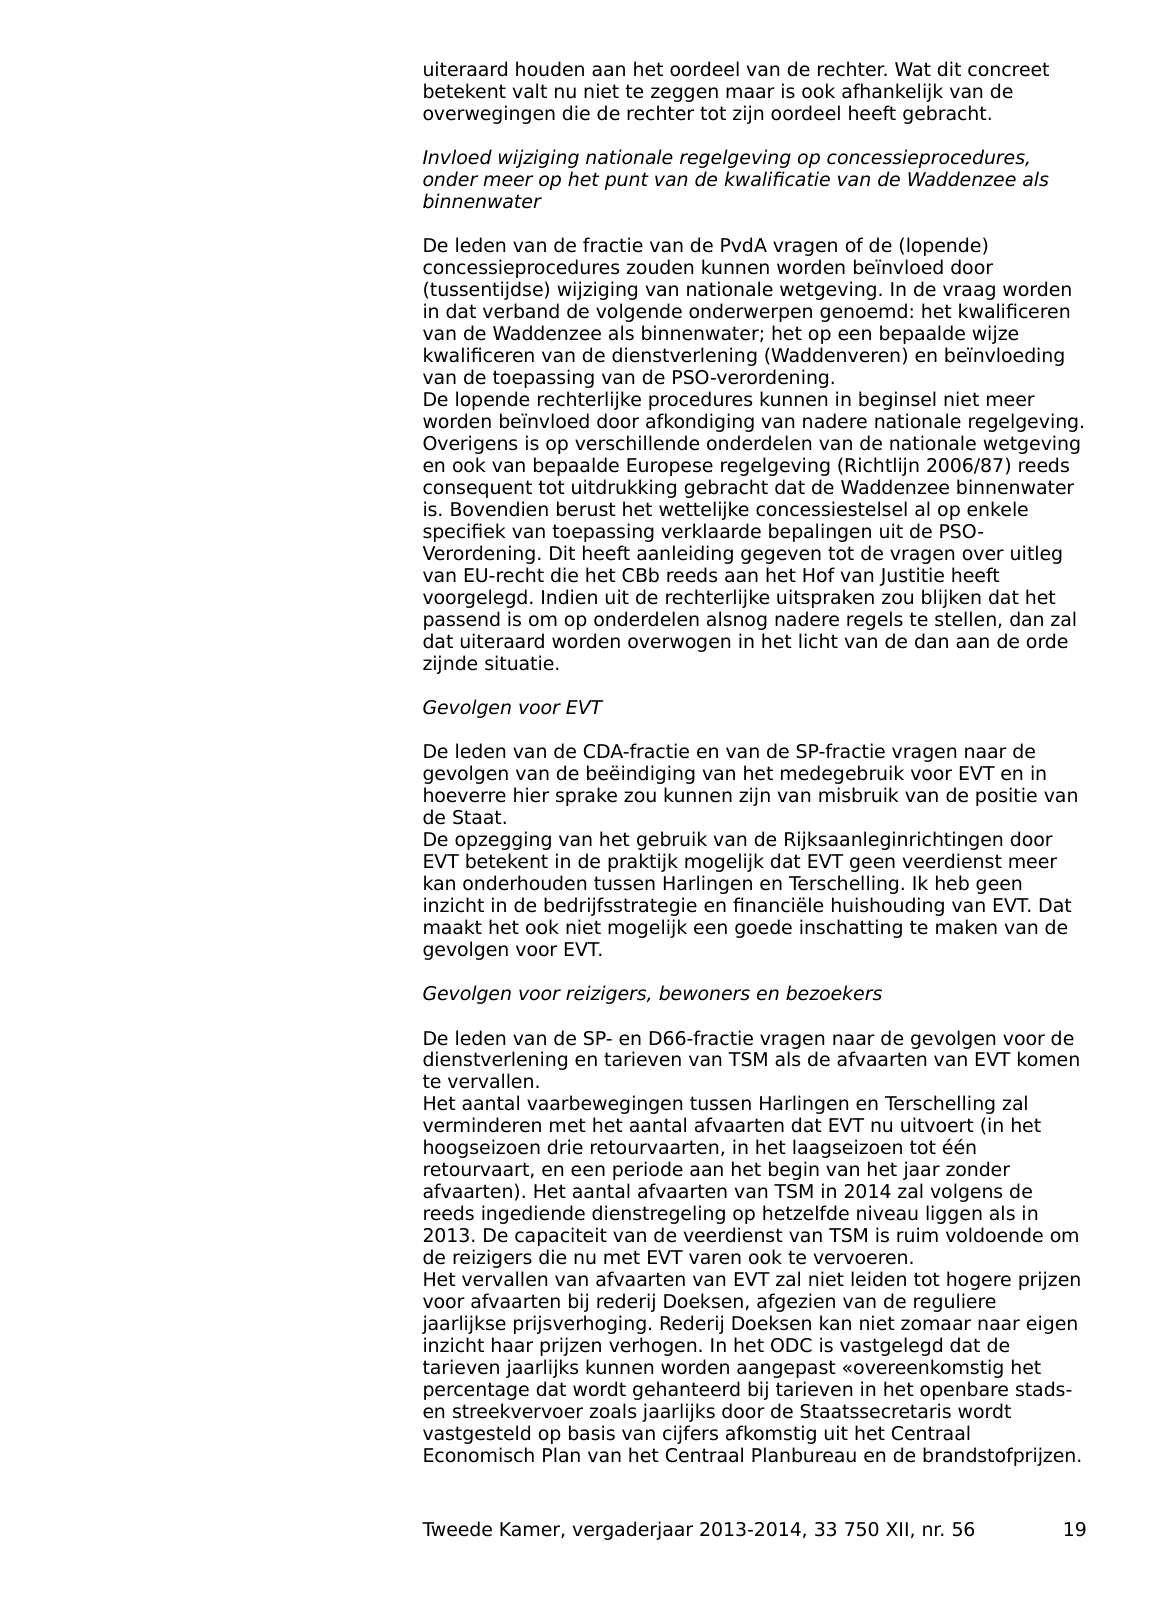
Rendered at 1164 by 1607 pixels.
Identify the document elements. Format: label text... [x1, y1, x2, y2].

text De leden van de CDA-fractie en van de SP-fractie vragen naar de gevolgen van de beëindiging van het medegebruik voor EVT en in hoeverre hier sprake zou kunnen zijn van misbruik van de positie van de Staat. [422, 741, 1087, 829]
text uiteraard houden aan het oordeel van de rechter. Wat dit concreet betekent valt nu niet te zeggen maar is ook afhankelijk van de overwegingen die de rechter tot zijn oordeel heeft gebracht. [422, 59, 1087, 125]
text De leden van de SP- en D66-fractie vragen naar de gevolgen voor de dienstverlening en tarieven van TSM als de afvaarten van EVT komen te vervallen. [422, 1027, 1087, 1093]
text Het aantal vaarbewegingen tussen Harlingen en Terschelling zal verminderen met het aantal afvaarten dat EVT nu uitvoert (in het hoogseizoen drie retourvaarten, in het laagseizoen tot één retourvaart, en een periode aan het begin van het jaar zonder afvaarten). Het aantal afvaarten van TSM in 2014 zal volgens de reeds ingediende dienstregeling op hetzelfde niveau liggen als in 2013. De capaciteit van de veerdienst van TSM is ruim voldoende om de reizigers die nu met EVT varen ook te vervoeren. [422, 1093, 1087, 1269]
text De opzegging van het gebruik van de Rijksaanleginrichtingen door EVT betekent in de praktijk mogelijk dat EVT geen veerdienst meer kan onderhouden tussen Harlingen en Terschelling. Ik heb geen inzicht in de bedrijfsstrategie en financiële huishouding van EVT. Dat maakt het ook niet mogelijk een goede inschatting te maken van de gevolgen voor EVT. [422, 829, 1087, 961]
text Het vervallen van afvaarten van EVT zal niet leiden tot hogere prijzen voor afvaarten bij rederij Doeksen, afgezien van de reguliere jaarlijkse prijsverhoging. Rederij Doeksen kan niet zomaar naar eigen inzicht haar prijzen verhogen. In het ODC is vastgelegd dat de tarieven jaarlijks kunnen worden aangepast «overeenkomstig het percentage dat wordt gehanteerd bij tarieven in het openbare stads- en streekvervoer zoals jaarlijks door de Staatssecretaris wordt vastgesteld op basis van cijfers afkomstig uit het Centraal Economisch Plan van het Centraal Planbureau en de brandstofprijzen. [422, 1269, 1087, 1467]
subtitle Gevolgen voor reizigers, bewoners en bezoekers [422, 983, 1087, 1005]
subtitle Gevolgen voor EVT [422, 697, 1087, 719]
text De lopende rechterlijke procedures kunnen in beginsel niet meer worden beïnvloed door afkondiging van nadere nationale regelgeving. Overigens is op verschillende onderdelen van de nationale wetgeving en ook van bepaalde Europese regelgeving (Richtlijn 2006/87) reeds consequent tot uitdrukking gebracht dat de Waddenzee binnenwater is. Bovendien berust het wettelijke concessiestelsel al op enkele specifiek van toepassing verklaarde bepalingen uit de PSO-Verordening. Dit heeft aanleiding gegeven tot de vragen over uitleg van EU-recht die het CBb reeds aan het Hof van Justitie heeft voorgelegd. Indien uit de rechterlijke uitspraken zou blijken dat het passend is om op onderdelen alsnog nadere regels te stellen, dan zal dat uiteraard worden overwogen in het licht van de dan aan de orde zijnde situatie. [422, 389, 1087, 675]
subtitle Invloed wijziging nationale regelgeving op concessieprocedures, onder meer op het punt van de kwalificatie van de Waddenzee als binnenwater [422, 147, 1087, 213]
text De leden van de fractie van de PvdA vragen of de (lopende) concessieprocedures zouden kunnen worden beïnvloed door (tussentijdse) wijziging van nationale wetgeving. In de vraag worden in dat verband de volgende onderwerpen genoemd: het kwalificeren van de Waddenzee als binnenwater; het op een bepaalde wijze kwalificeren van de dienstverlening (Waddenveren) en beïnvloeding van de toepassing van de PSO-verordening. [422, 235, 1087, 389]
